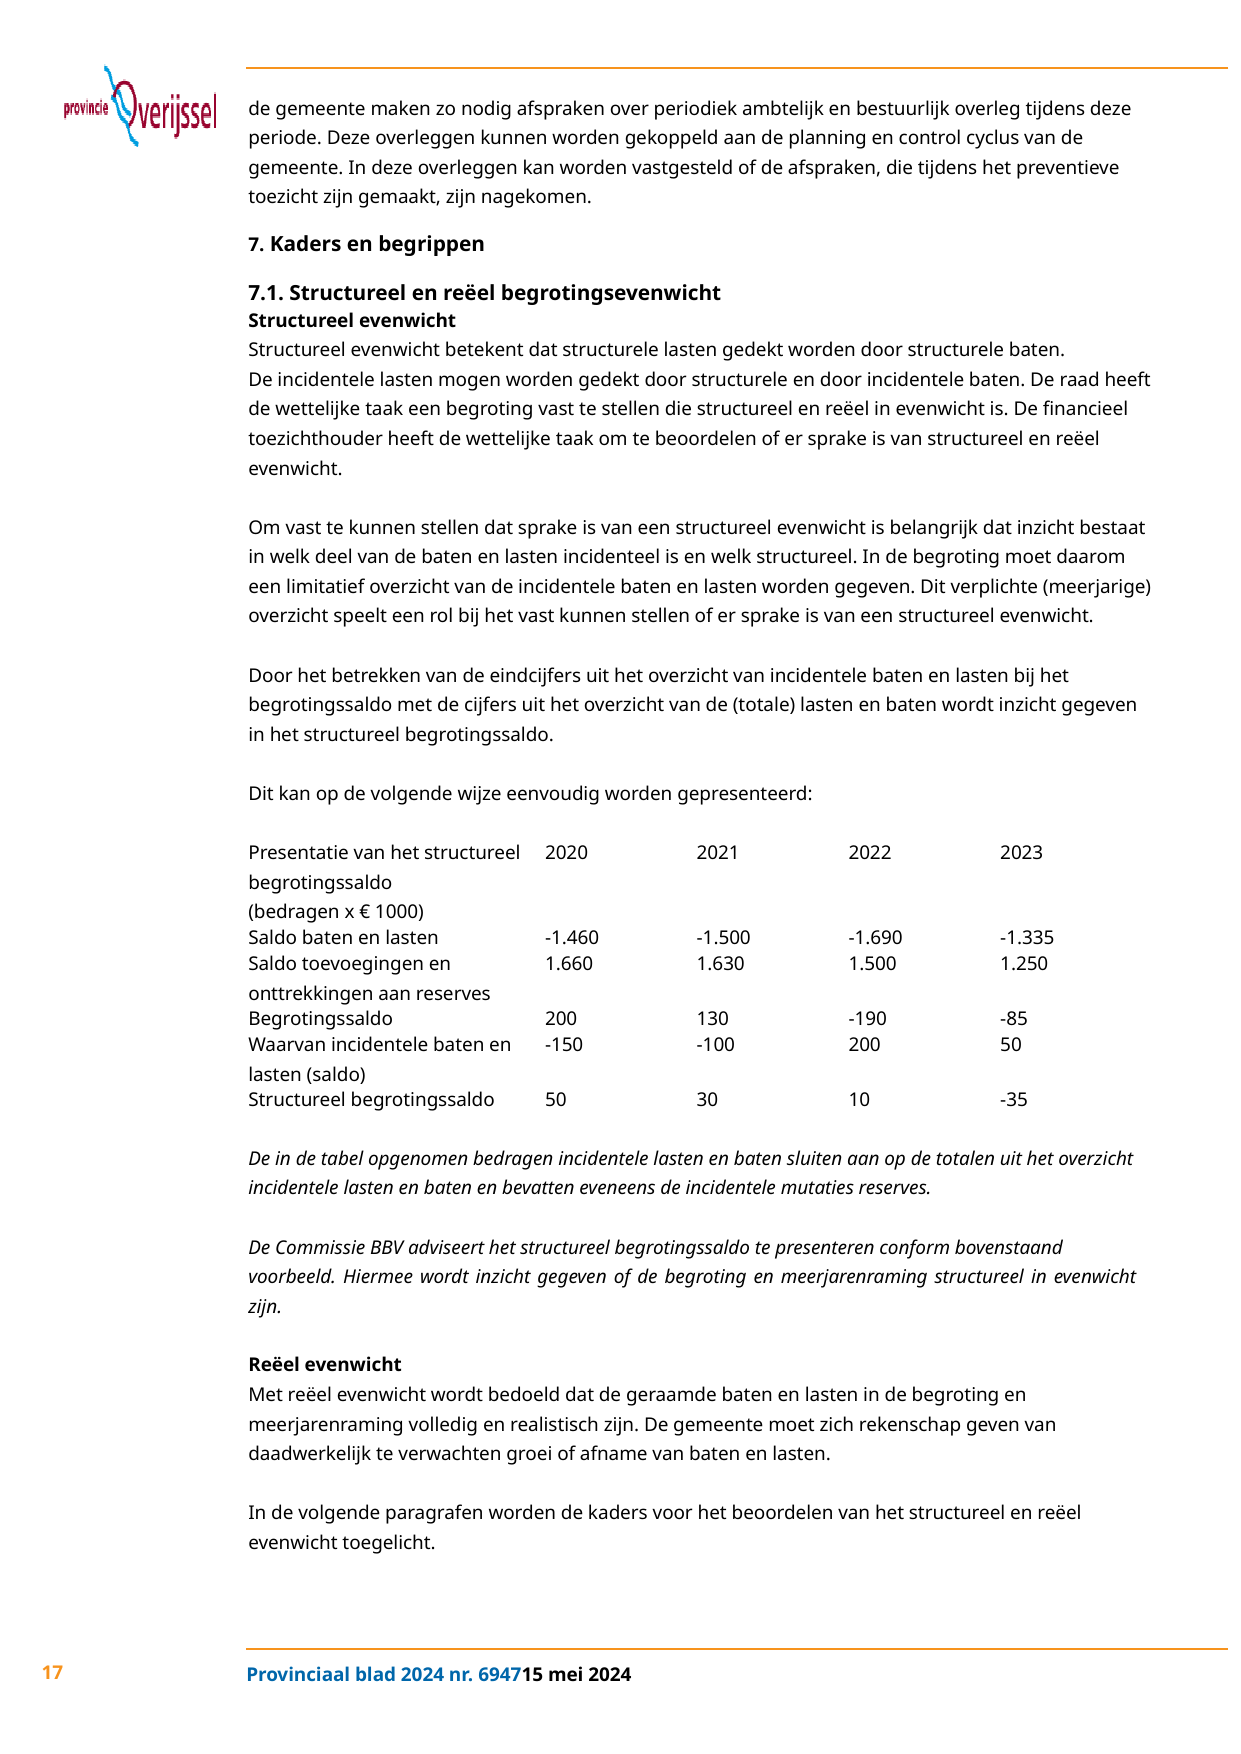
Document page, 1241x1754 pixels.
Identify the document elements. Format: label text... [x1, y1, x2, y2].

table_cell 200 [848, 1031, 1000, 1086]
table_header 2023 [1000, 840, 1152, 924]
text De incidentele lasten mogen worden gedekt door structurele en door incidentele baten. De raad heeft de wettelijke taak een begroting vast te stellen die structureel en reëel in evenwicht is. De financieel toezichthouder heeft de wettelijke taak om te beoordelen of er sprake is van structureel en reëel evenwicht. [248, 366, 1152, 481]
text Structureel evenwicht betekent dat structurele lasten gedekt worden door structurele baten. [248, 336, 1152, 362]
table_cell Saldo toevoegingen en onttrekkingen aan reserves [248, 950, 545, 1005]
text In de volgende paragrafen worden de kaders voor het beoordelen van het structureel en reëel evenwicht toegelicht. [248, 1499, 1152, 1555]
table_cell -1.690 [848, 924, 1000, 950]
picture [41, 47, 231, 172]
table_cell -100 [696, 1031, 848, 1086]
text Om vast te kunnen stellen dat sprake is van een structureel evenwicht is belangrijk dat inzicht bestaat in welk deel van de baten en lasten incidenteel is en welk structureel. In de begroting moet daarom een limitatief overzicht van de incidentele baten en lasten worden gegeven. Dit verplichte (meerjarige) overzicht speelt een rol bij het vast kunnen stellen of er sprake is van een structureel evenwicht. [248, 514, 1152, 628]
table_cell 1.500 [848, 950, 1000, 1005]
table_cell -35 [1000, 1086, 1152, 1112]
text Reëel evenwicht [248, 1352, 1152, 1377]
table_cell 1.660 [545, 950, 696, 1005]
table_cell Structureel begrotingssaldo [248, 1086, 545, 1112]
table_cell 130 [696, 1005, 848, 1031]
table_cell 10 [848, 1086, 1000, 1112]
table_cell -190 [848, 1005, 1000, 1031]
text de gemeente maken zo nodig afspraken over periodiek ambtelijk en bestuurlijk overleg tijdens deze periode. Deze overleggen kunnen worden gekoppeld aan de planning en control cyclus van de gemeente. In deze overleggen kan worden vastgesteld of de afspraken, die tijdens het preventieve toezicht zijn gemaakt, zijn nagekomen. [248, 95, 1152, 209]
table_cell 1.630 [696, 950, 848, 1005]
text 7. Kaders en begrippen [248, 229, 1152, 258]
text Dit kan op de volgende wijze eenvoudig worden gepresenteerd: [248, 780, 1152, 806]
table_cell 50 [545, 1086, 696, 1112]
table_cell -1.460 [545, 924, 696, 950]
table_header Presentatie van het structureel begrotingssaldo (bedragen x € 1000) [248, 840, 545, 924]
table_cell -85 [1000, 1005, 1152, 1031]
table_header De Commissie BBV adviseert het structureel begrotingssaldo te presenteren conform bovenstaand voorbeeld. Hiermee wordt inzicht gegeven of de begroting en meerjarenraming structureel in evenwicht zijn. [248, 1234, 1152, 1319]
table_cell Begrotingssaldo [248, 1005, 545, 1031]
text Structureel evenwicht [248, 307, 1152, 333]
text De in de tabel opgenomen bedragen incidentele lasten en baten sluiten aan op de totalen uit het overzicht incidentele lasten en baten en bevatten eveneens de incidentele mutaties reserves. [248, 1145, 1152, 1200]
text Door het betrekken van de eindcijfers uit het overzicht van incidentele baten en lasten bij het begrotingssaldo met de cijfers uit het overzicht van de (totale) lasten en baten wordt inzicht gegeven in het structureel begrotingssaldo. [248, 662, 1152, 747]
table_header 2021 [696, 840, 848, 924]
table_cell 200 [545, 1005, 696, 1031]
table_cell 1.250 [1000, 950, 1152, 1005]
table_cell -150 [545, 1031, 696, 1086]
table_cell 30 [696, 1086, 848, 1112]
text 7.1. Structureel en reëel begrotingsevenwicht [248, 278, 1152, 307]
table_header 2022 [848, 840, 1000, 924]
table_cell 50 [1000, 1031, 1152, 1086]
table_cell Saldo baten en lasten [248, 924, 545, 950]
table_cell -1.335 [1000, 924, 1152, 950]
table_cell -1.500 [696, 924, 848, 950]
table_cell Waarvan incidentele baten en lasten (saldo) [248, 1031, 545, 1086]
table_header 2020 [545, 840, 696, 924]
text Met reëel evenwicht wordt bedoeld dat de geraamde baten en lasten in de begroting en meerjarenraming volledig en realistisch zijn. De gemeente moet zich rekenschap geven van daadwerkelijk te verwachten groei of afname van baten en lasten. [248, 1381, 1152, 1466]
